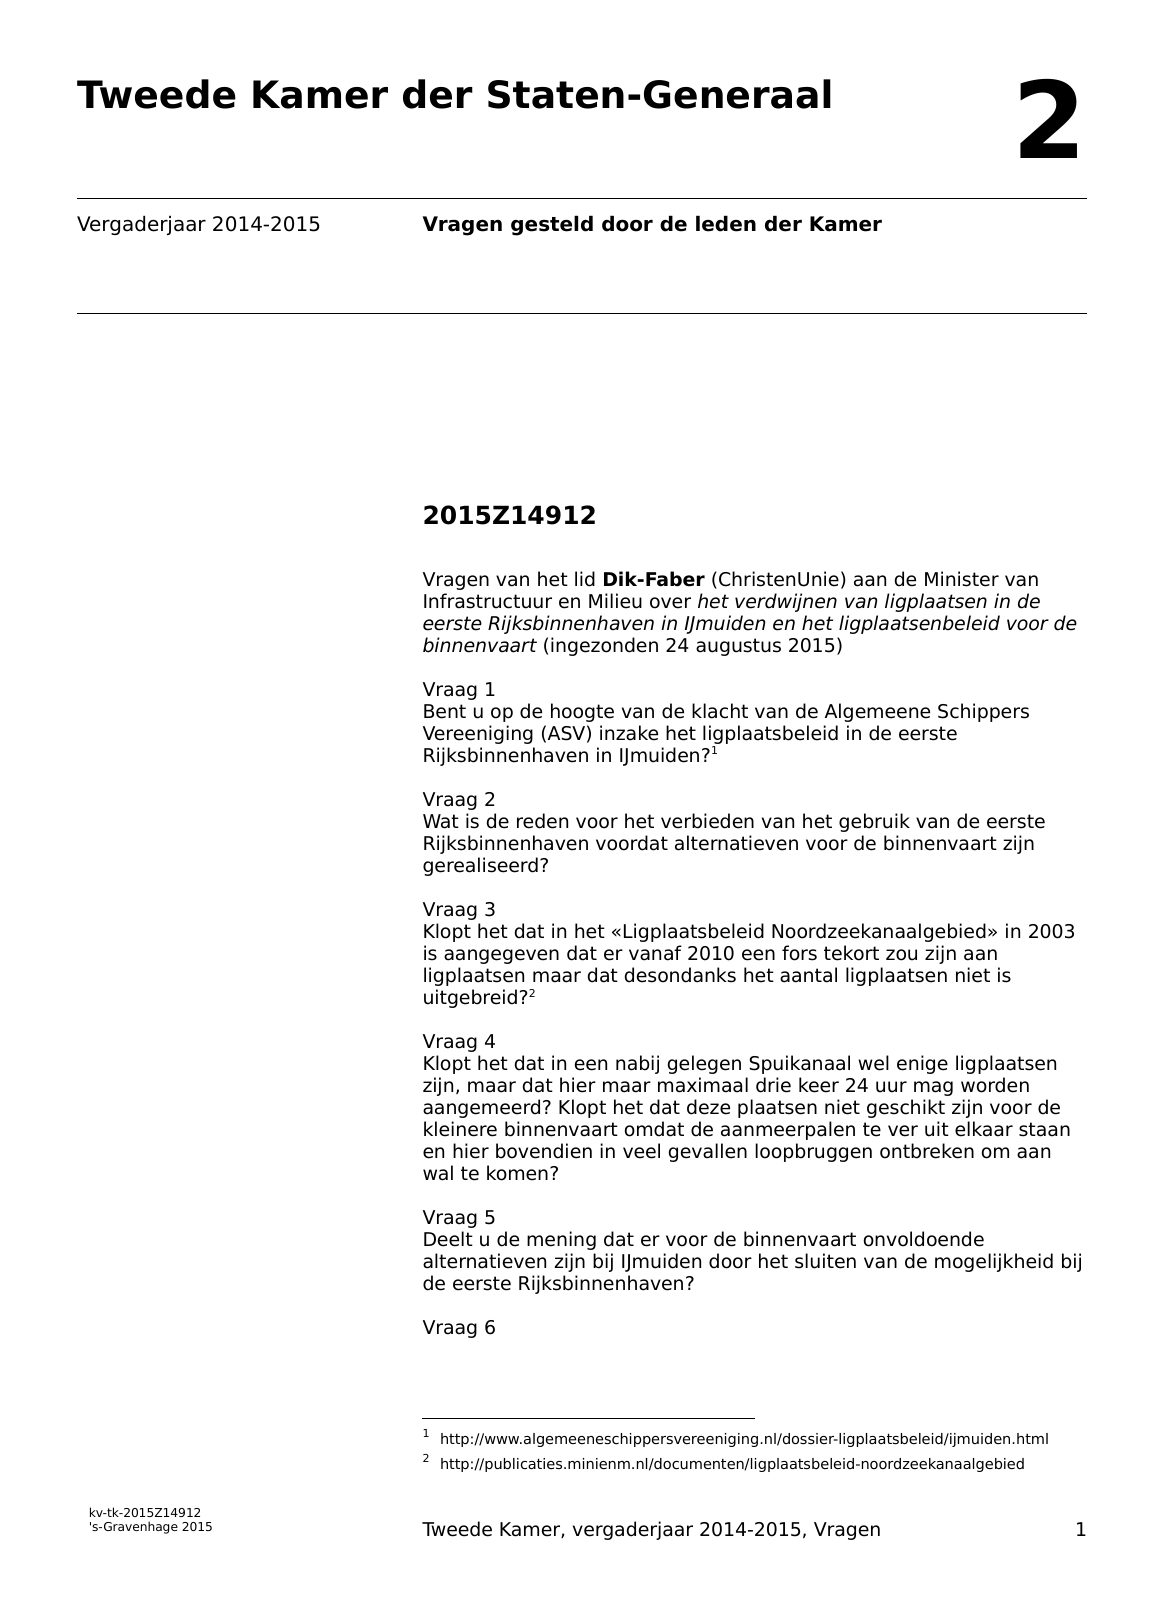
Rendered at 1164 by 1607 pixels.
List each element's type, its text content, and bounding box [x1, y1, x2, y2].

text http://publicaties.minienm.nl/documenten/ligplaatsbeleid-noordzeekanaalgebied [422, 1452, 1087, 1474]
text kv-tk-2015Z14912 [88, 1506, 323, 1520]
text Klopt het dat in een nabij gelegen Spuikanaal wel enige ligplaatsen zijn, maar dat hier maar maximaal drie keer 24 uur mag worden aangemeerd? Klopt het dat deze plaatsen niet geschikt zijn voor de kleinere binnenvaart omdat de aanmeerpalen te ver uit elkaar staan en hier bovendien in veel gevallen loopbruggen ontbreken om aan wal te komen? [422, 1053, 1087, 1185]
table_header 2 [886, 59, 1087, 198]
text Vraag 5 [422, 1207, 1087, 1229]
table_cell Vragen gesteld door de leden der Kamer [422, 199, 1087, 313]
table_header Tweede Kamer der Staten-Generaal [77, 59, 886, 198]
table_cell Vergaderjaar 2014-2015 [77, 199, 422, 313]
text Vraag 3 [422, 899, 1087, 921]
text 's-Gravenhage 2015 [88, 1520, 323, 1534]
text 2015Z14912 [422, 501, 1087, 531]
text Bent u op de hoogte van de klacht van de Algemeene Schippers Vereeniging (ASV) inzake het ligplaatsbeleid in de eerste Rijksbinnenhaven in IJmuiden? [422, 701, 1087, 767]
text Vragen van het lid Dik-Faber (ChristenUnie) aan de Minister van Infrastructuur en Milieu over het verdwijnen van ligplaatsen in de eerste Rijksbinnenhaven in IJmuiden en het ligplaatsenbeleid voor de binnenvaart (ingezonden 24 augustus 2015) [422, 569, 1087, 657]
text Vraag 4 [422, 1031, 1087, 1053]
text Klopt het dat in het «Ligplaatsbeleid Noordzeekanaalgebied» in 2003 is aangegeven dat er vanaf 2010 een fors tekort zou zijn aan ligplaatsen maar dat desondanks het aantal ligplaatsen niet is uitgebreid? [422, 921, 1087, 1009]
text Wat is de reden voor het verbieden van het gebruik van de eerste Rijksbinnenhaven voordat alternatieven voor de binnenvaart zijn gerealiseerd? [422, 811, 1087, 877]
text Vraag 1 [422, 679, 1087, 701]
text Vraag 2 [422, 789, 1087, 811]
text http://www.algemeeneschippersvereeniging.nl/dossier-ligplaatsbeleid/ijmuiden.html [422, 1427, 1087, 1449]
text Deelt u de mening dat er voor de binnenvaart onvoldoende alternatieven zijn bij IJmuiden door het sluiten van de mogelijkheid bij de eerste Rijksbinnenhaven? [422, 1229, 1087, 1295]
text Vraag 6 [422, 1317, 1087, 1339]
